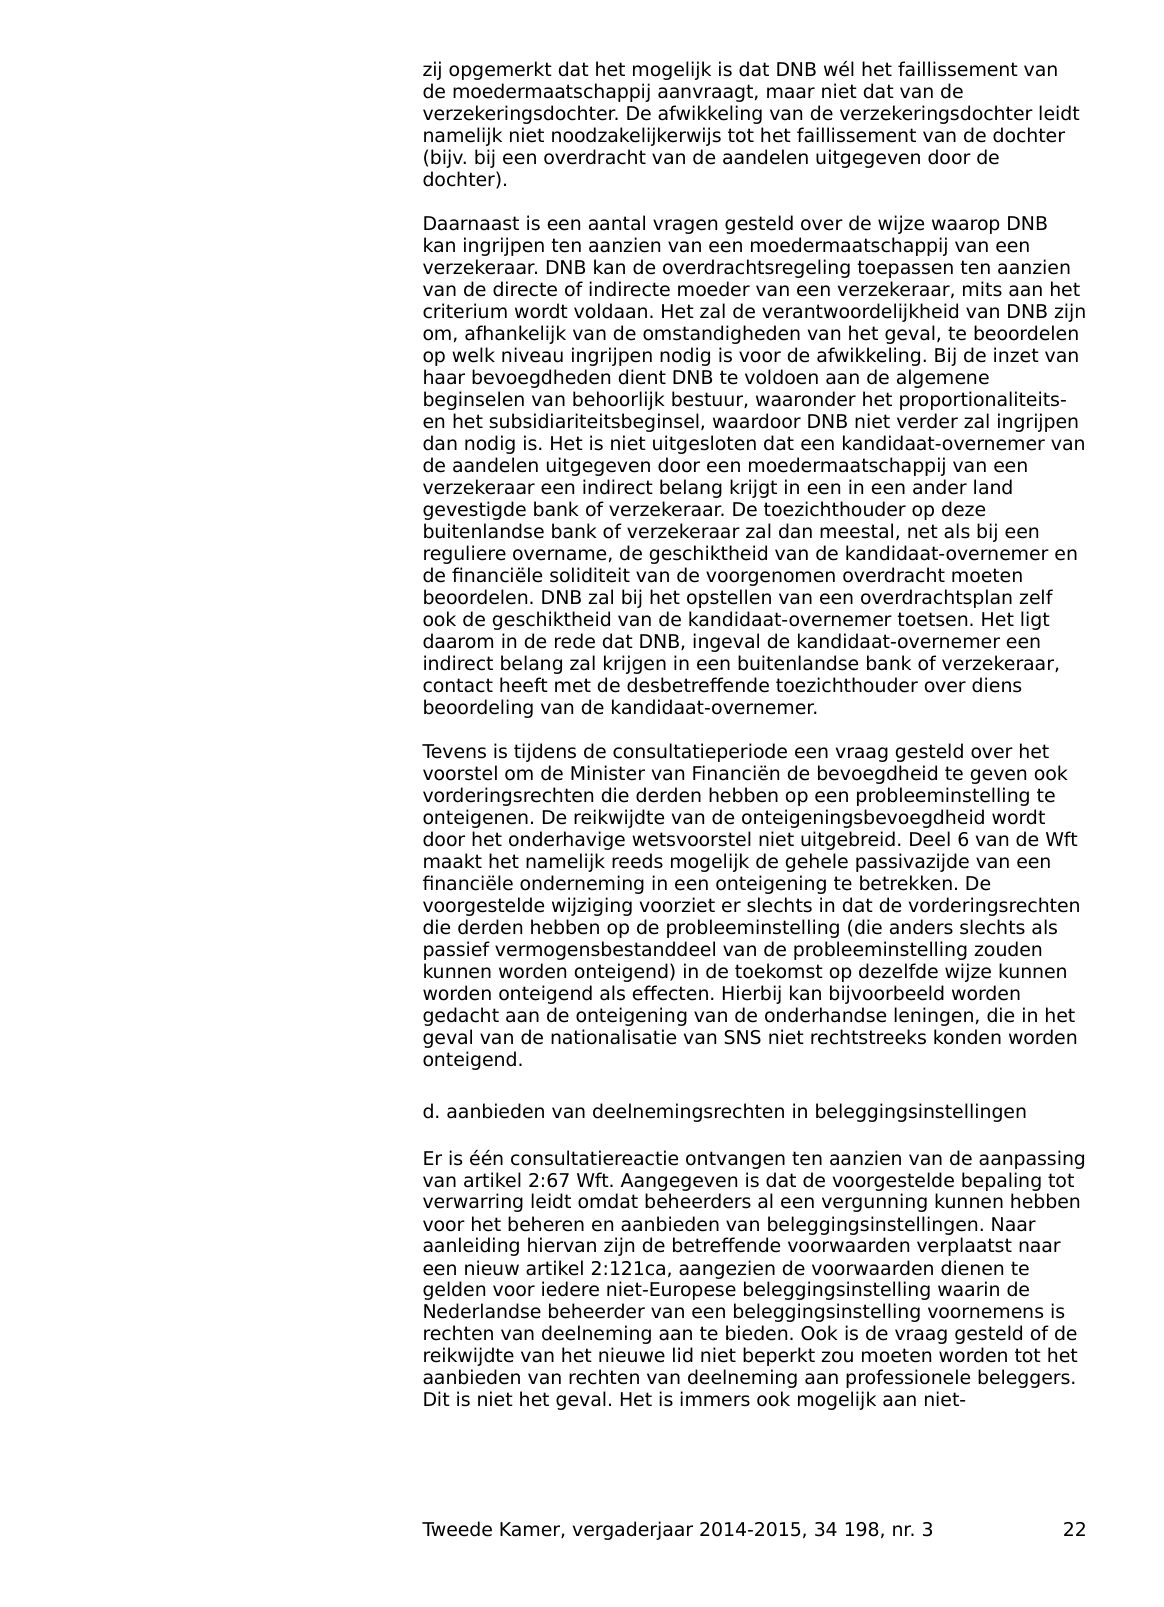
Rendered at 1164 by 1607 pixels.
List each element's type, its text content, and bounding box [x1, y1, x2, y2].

text Daarnaast is een aantal vragen gesteld over de wijze waarop DNB kan ingrijpen ten aanzien van een moedermaatschappij van een verzekeraar. DNB kan de overdrachtsregeling toepassen ten aanzien van de directe of indirecte moeder van een verzekeraar, mits aan het criterium wordt voldaan. Het zal de verantwoordelijkheid van DNB zijn om, afhankelijk van de omstandigheden van het geval, te beoordelen op welk niveau ingrijpen nodig is voor de afwikkeling. Bij de inzet van haar bevoegdheden dient DNB te voldoen aan de algemene beginselen van behoorlijk bestuur, waaronder het proportionaliteits- en het subsidiariteitsbeginsel, waardoor DNB niet verder zal ingrijpen dan nodig is. Het is niet uitgesloten dat een kandidaat-overnemer van de aandelen uitgegeven door een moedermaatschappij van een verzekeraar een indirect belang krijgt in een in een ander land gevestigde bank of verzekeraar. De toezichthouder op deze buitenlandse bank of verzekeraar zal dan meestal, net als bij een reguliere overname, de geschiktheid van de kandidaat-overnemer en de financiële soliditeit van de voorgenomen overdracht moeten beoordelen. DNB zal bij het opstellen van een overdrachtsplan zelf ook de geschiktheid van de kandidaat-overnemer toetsen. Het ligt daarom in de rede dat DNB, ingeval de kandidaat-overnemer een indirect belang zal krijgen in een buitenlandse bank of verzekeraar, contact heeft met de desbetreffende toezichthouder over diens beoordeling van de kandidaat-overnemer. [422, 213, 1087, 719]
text zij opgemerkt dat het mogelijk is dat DNB wél het faillissement van de moedermaatschappij aanvraagt, maar niet dat van de verzekeringsdochter. De afwikkeling van de verzekeringsdochter leidt namelijk niet noodzakelijkerwijs tot het faillissement van de dochter (bijv. bij een overdracht van de aandelen uitgegeven door de dochter). [422, 59, 1087, 191]
text Er is één consultatiereactie ontvangen ten aanzien van de aanpassing van artikel 2:67 Wft. Aangegeven is dat de voorgestelde bepaling tot verwarring leidt omdat beheerders al een vergunning kunnen hebben voor het beheren en aanbieden van beleggingsinstellingen. Naar aanleiding hiervan zijn de betreffende voorwaarden verplaatst naar een nieuw artikel 2:121ca, aangezien de voorwaarden dienen te gelden voor iedere niet-Europese beleggingsinstelling waarin de Nederlandse beheerder van een beleggingsinstelling voornemens is rechten van deelneming aan te bieden. Ook is de vraag gesteld of de reikwijdte van het nieuwe lid niet beperkt zou moeten worden tot het aanbieden van rechten van deelneming aan professionele beleggers. Dit is niet het geval. Het is immers ook mogelijk aan niet- [422, 1147, 1087, 1411]
text Tevens is tijdens de consultatieperiode een vraag gesteld over het voorstel om de Minister van Financiën de bevoegdheid te geven ook vorderingsrechten die derden hebben op een probleeminstelling te onteigenen. De reikwijdte van de onteigeningsbevoegdheid wordt door het onderhavige wetsvoorstel niet uitgebreid. Deel 6 van de Wft maakt het namelijk reeds mogelijk de gehele passivazijde van een financiële onderneming in een onteigening te betrekken. De voorgestelde wijziging voorziet er slechts in dat de vorderingsrechten die derden hebben op de probleeminstelling (die anders slechts als passief vermogensbestanddeel van de probleeminstelling zouden kunnen worden onteigend) in de toekomst op dezelfde wijze kunnen worden onteigend als effecten. Hierbij kan bijvoorbeeld worden gedacht aan de onteigening van de onderhandse leningen, die in het geval van de nationalisatie van SNS niet rechtstreeks konden worden onteigend. [422, 741, 1087, 1071]
subtitle d. aanbieden van deelnemingsrechten in beleggingsinstellingen [422, 1101, 1087, 1122]
